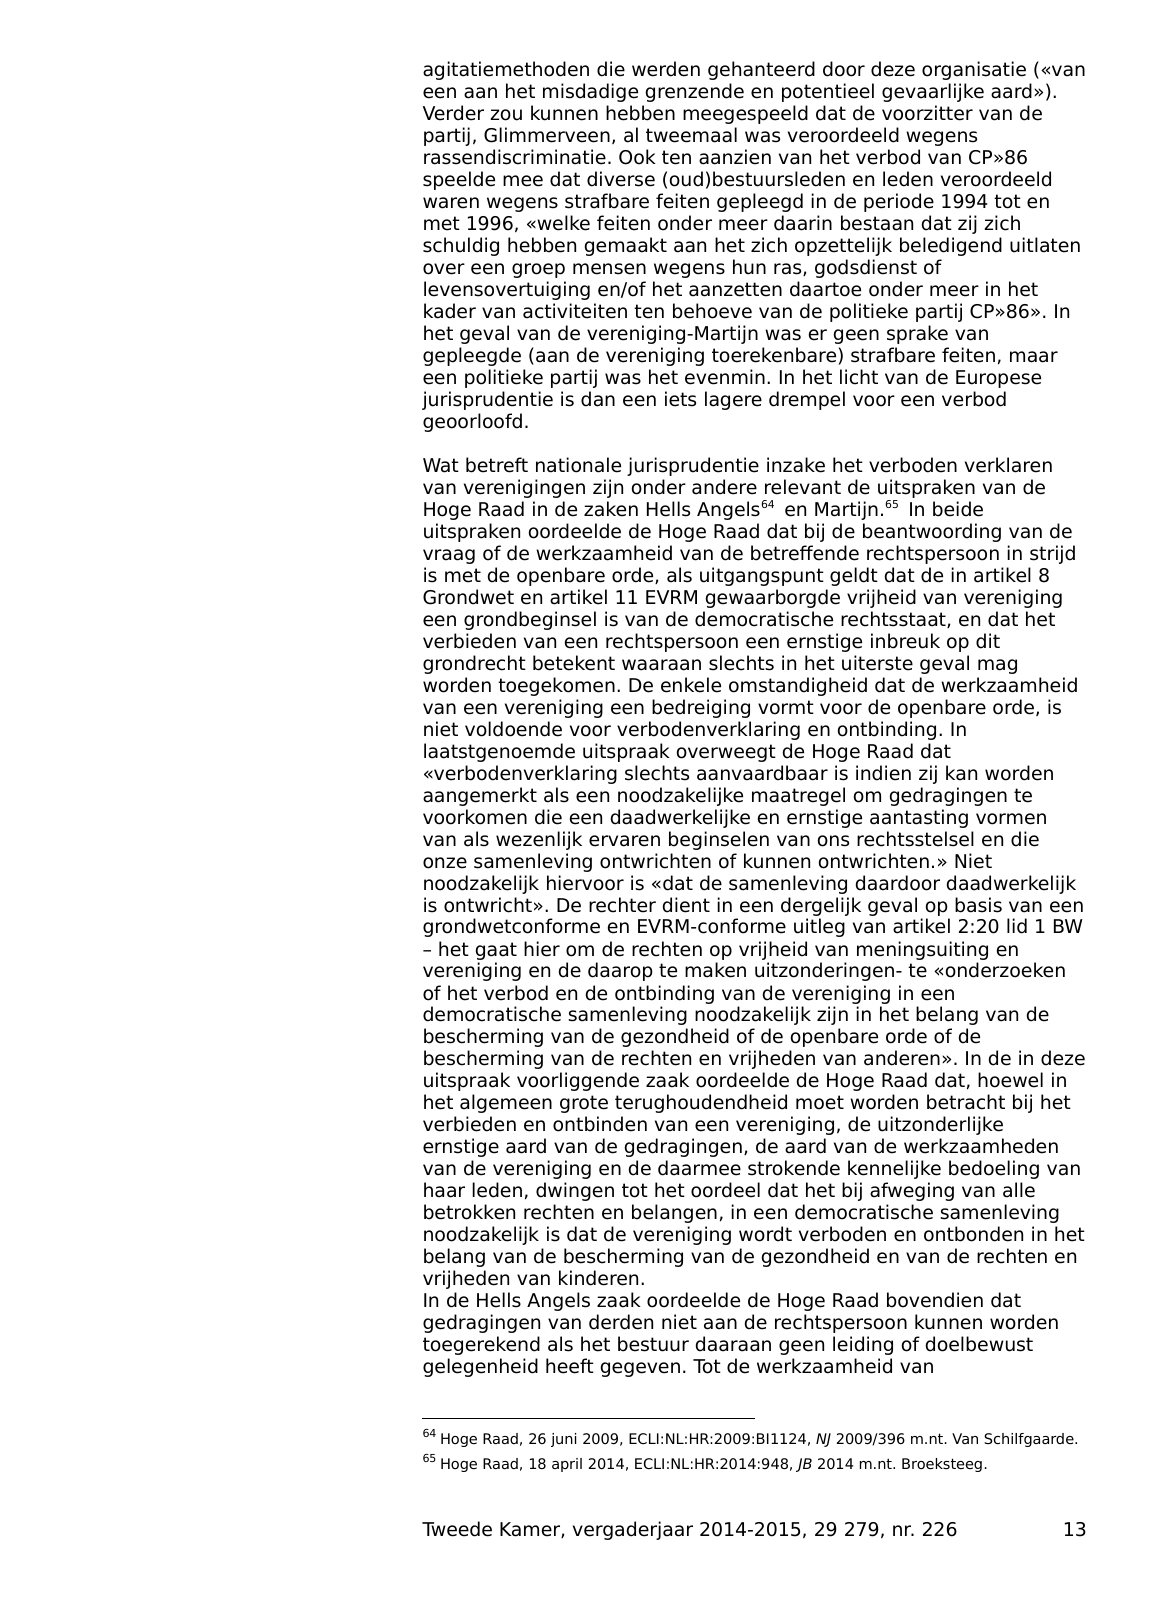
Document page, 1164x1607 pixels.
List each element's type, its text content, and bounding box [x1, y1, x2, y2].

text agitatiemethoden die werden gehanteerd door deze organisatie («van een aan het misdadige grenzende en potentieel gevaarlijke aard»). Verder zou kunnen hebben meegespeeld dat de voorzitter van de partij, Glimmerveen, al tweemaal was veroordeeld wegens rassendiscriminatie. Ook ten aanzien van het verbod van CP»86 speelde mee dat diverse (oud)bestuursleden en leden veroordeeld waren wegens strafbare feiten gepleegd in de periode 1994 tot en met 1996, «welke feiten onder meer daarin bestaan dat zij zich schuldig hebben gemaakt aan het zich opzettelijk beledigend uitlaten over een groep mensen wegens hun ras, godsdienst of levensovertuiging en/of het aanzetten daartoe onder meer in het kader van activiteiten ten behoeve van de politieke partij CP»86». In het geval van de vereniging-Martijn was er geen sprake van gepleegde (aan de vereniging toerekenbare) strafbare feiten, maar een politieke partij was het evenmin. In het licht van de Europese jurisprudentie is dan een iets lagere drempel voor een verbod geoorloofd. [422, 59, 1087, 433]
text Hoge Raad, 18 april 2014, ECLI:NL:HR:2014:948, JB 2014 m.nt. Broeksteeg. [422, 1452, 1087, 1474]
text Wat betreft nationale jurisprudentie inzake het verboden verklaren van verenigingen zijn onder andere relevant de uitspraken van de Hoge Raad in de zaken Hells Angels en Martijn. In beide uitspraken oordeelde de Hoge Raad dat bij de beantwoording van de vraag of de werkzaamheid van de betreffende rechtspersoon in strijd is met de openbare orde, als uitgangspunt geldt dat de in artikel 8 Grondwet en artikel 11 EVRM gewaarborgde vrijheid van vereniging een grondbeginsel is van de democratische rechtsstaat, en dat het verbieden van een rechtspersoon een ernstige inbreuk op dit grondrecht betekent waaraan slechts in het uiterste geval mag worden toegekomen. De enkele omstandigheid dat de werkzaamheid van een vereniging een bedreiging vormt voor de openbare orde, is niet voldoende voor verbodenverklaring en ontbinding. In laatstgenoemde uitspraak overweegt de Hoge Raad dat «verbodenverklaring slechts aanvaardbaar is indien zij kan worden aangemerkt als een noodzakelijke maatregel om gedragingen te voorkomen die een daadwerkelijke en ernstige aantasting vormen van als wezenlijk ervaren beginselen van ons rechtsstelsel en die onze samenleving ontwrichten of kunnen ontwrichten.» Niet noodzakelijk hiervoor is «dat de samenleving daardoor daadwerkelijk is ontwricht». De rechter dient in een dergelijk geval op basis van een grondwetconforme en EVRM-conforme uitleg van artikel 2:20 lid 1 BW – het gaat hier om de rechten op vrijheid van meningsuiting en vereniging en de daarop te maken uitzonderingen- te «onderzoeken of het verbod en de ontbinding van de vereniging in een democratische samenleving noodzakelijk zijn in het belang van de bescherming van de gezondheid of de openbare orde of de bescherming van de rechten en vrijheden van anderen». In de in deze uitspraak voorliggende zaak oordeelde de Hoge Raad dat, hoewel in het algemeen grote terughoudendheid moet worden betracht bij het verbieden en ontbinden van een vereniging, de uitzonderlijke ernstige aard van de gedragingen, de aard van de werkzaamheden van de vereniging en de daarmee strokende kennelijke bedoeling van haar leden, dwingen tot het oordeel dat het bij afweging van alle betrokken rechten en belangen, in een democratische samenleving noodzakelijk is dat de vereniging wordt verboden en ontbonden in het belang van de bescherming van de gezondheid en van de rechten en vrijheden van kinderen. [422, 455, 1087, 1290]
text Hoge Raad, 26 juni 2009, ECLI:NL:HR:2009:BI1124, NJ 2009/396 m.nt. Van Schilfgaarde. [422, 1427, 1087, 1449]
text In de Hells Angels zaak oordeelde de Hoge Raad bovendien dat gedragingen van derden niet aan de rechtspersoon kunnen worden toegerekend als het bestuur daaraan geen leiding of doelbewust gelegenheid heeft gegeven. Tot de werkzaamheid van [422, 1290, 1087, 1378]
